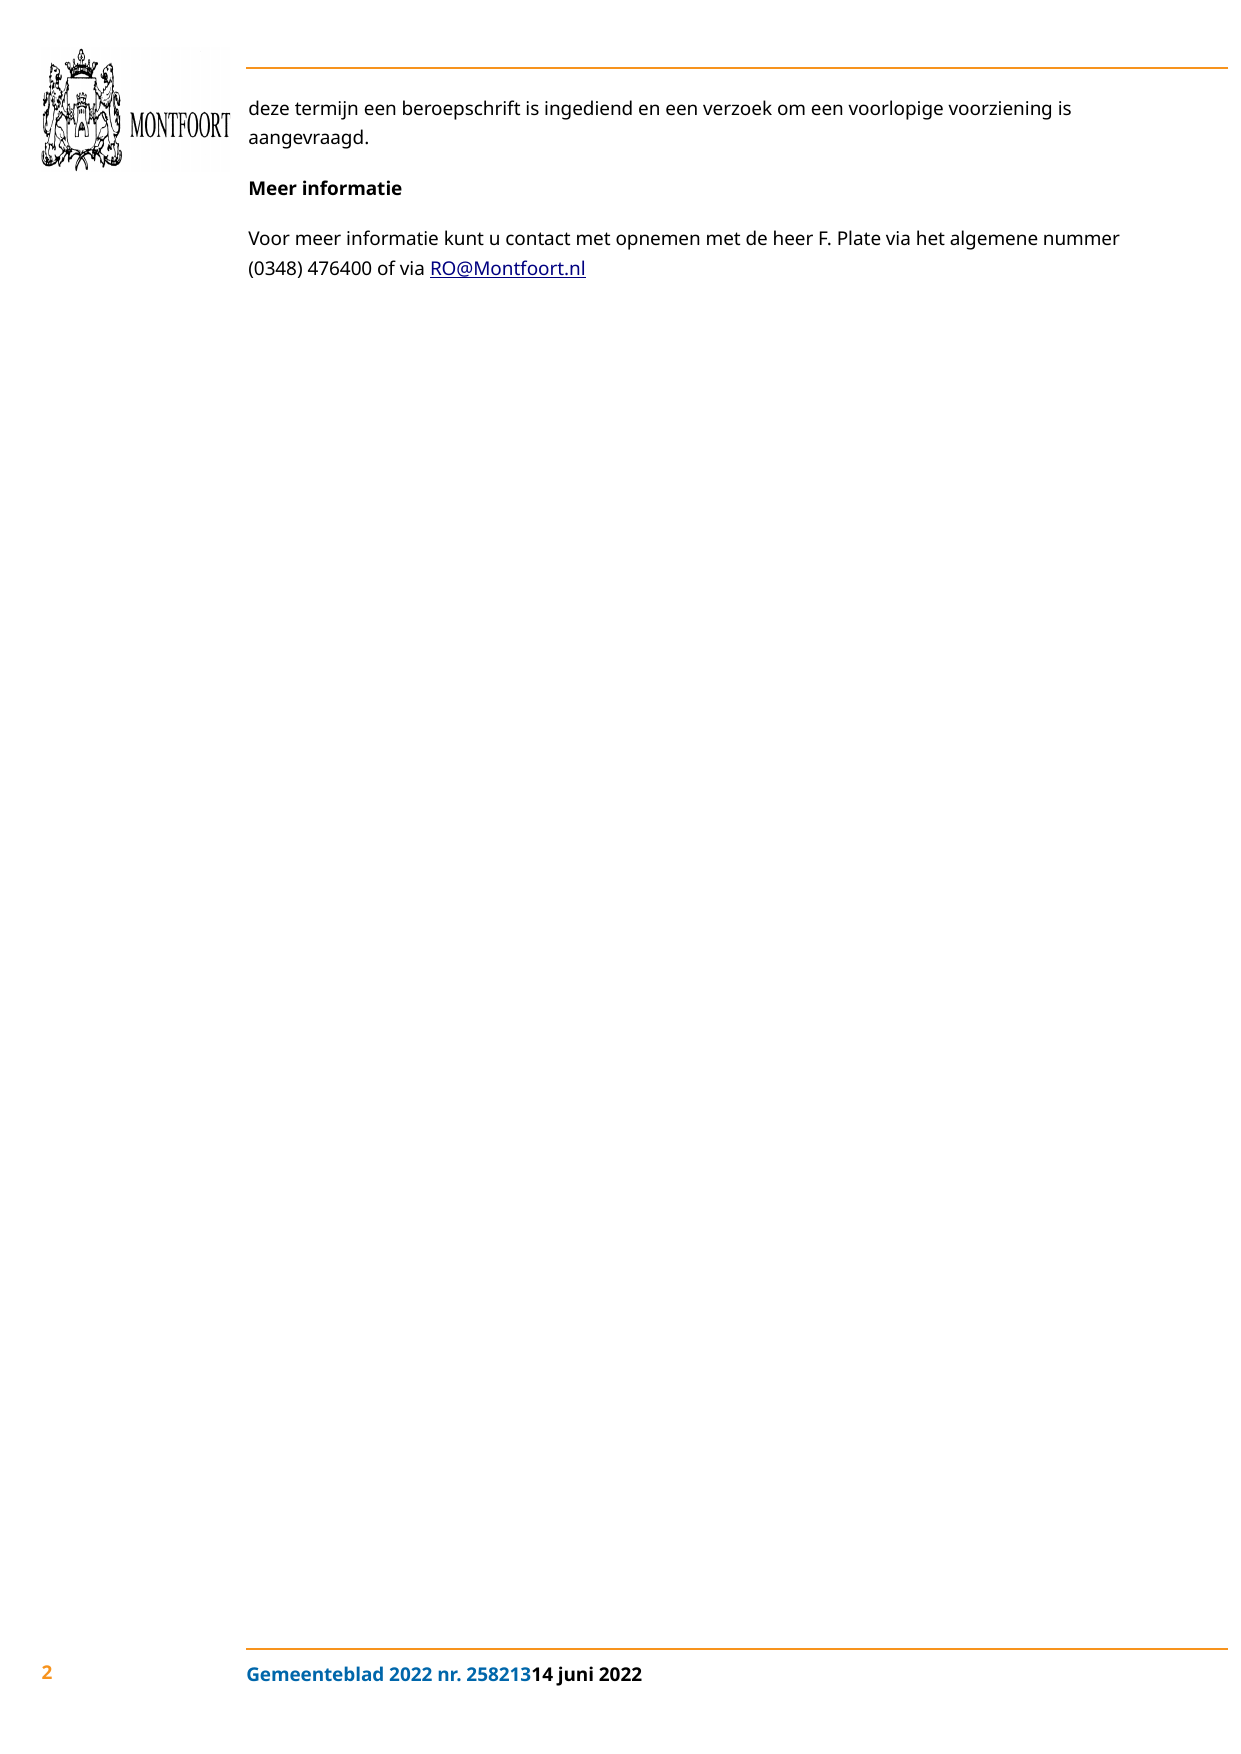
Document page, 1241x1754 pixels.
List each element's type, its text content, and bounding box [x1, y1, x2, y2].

picture [41, 47, 231, 172]
text Meer informatie [248, 175, 1152, 201]
text Voor meer informatie kunt u contact met opnemen met de heer F. Plate via het algemene nummer (0348) 476400 of via RO@Montfoort.nl [248, 225, 1152, 281]
text deze termijn een beroepschrift is ingediend en een verzoek om een voorlopige voorziening is aangevraagd. [248, 95, 1152, 150]
